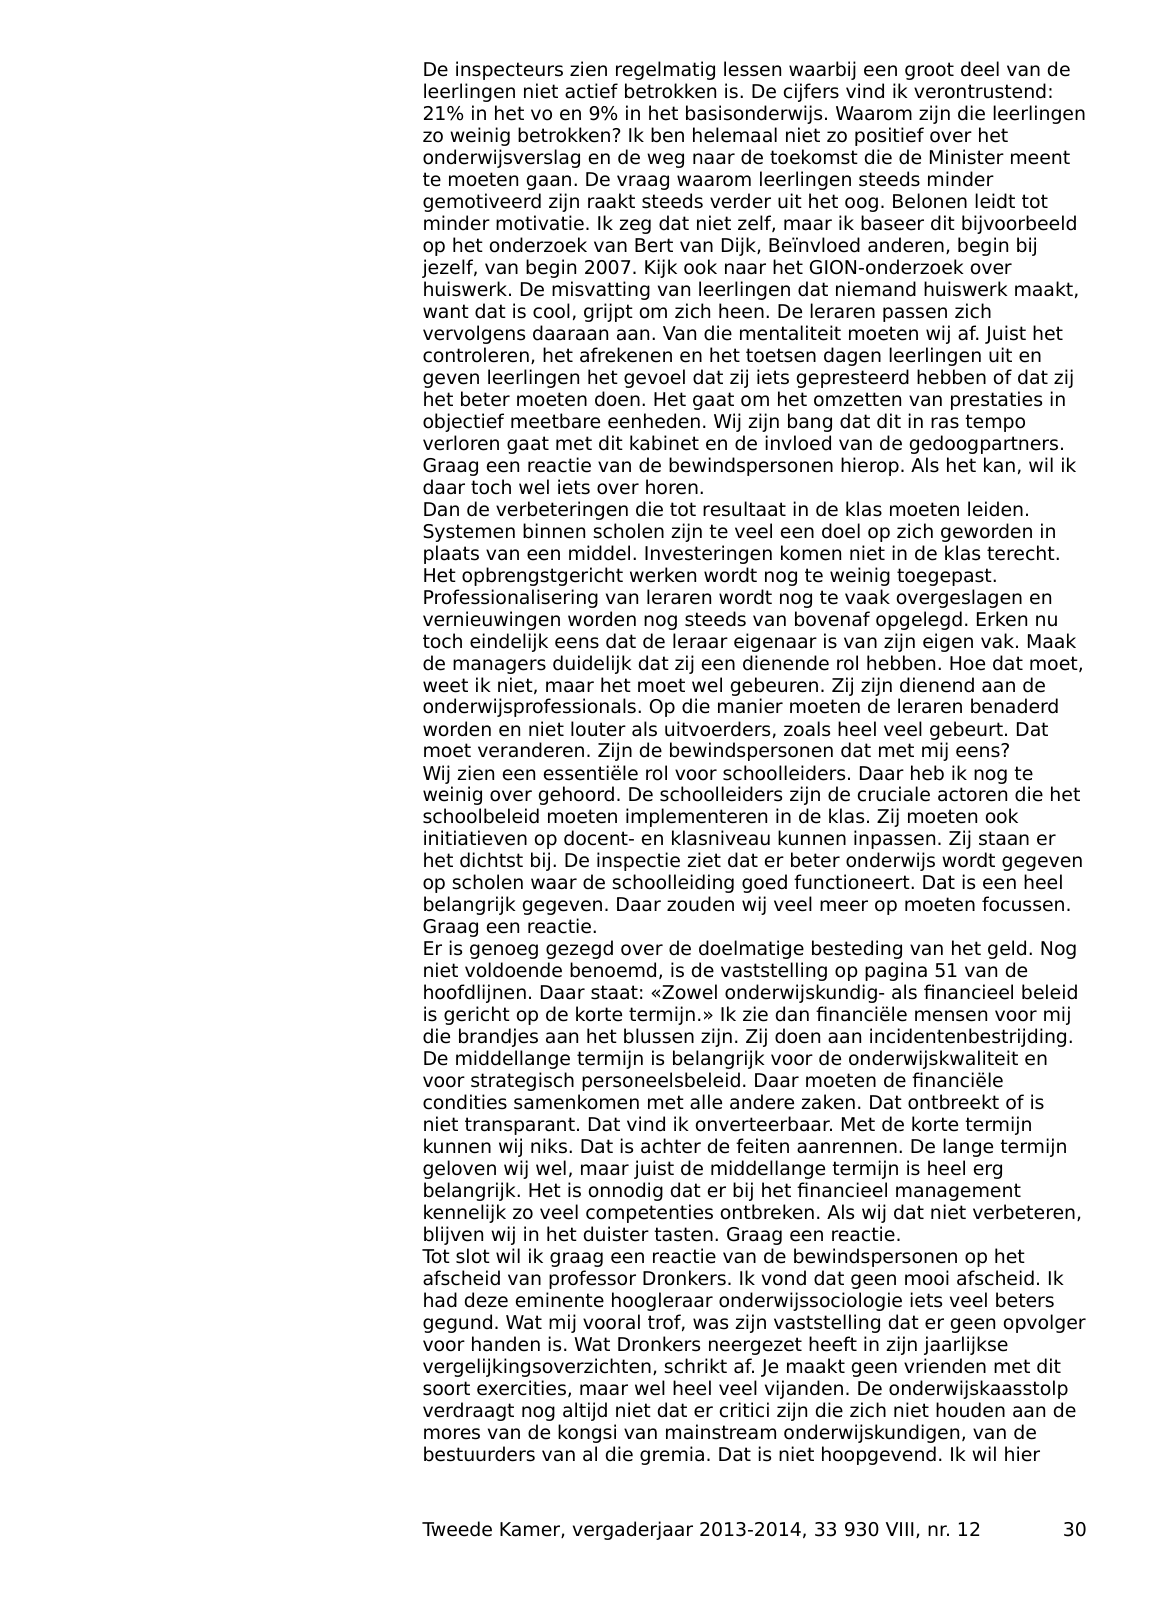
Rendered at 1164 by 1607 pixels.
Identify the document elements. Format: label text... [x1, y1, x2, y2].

text Dan de verbeteringen die tot resultaat in de klas moeten leiden. Systemen binnen scholen zijn te veel een doel op zich geworden in plaats van een middel. Investeringen komen niet in de klas terecht. Het opbrengstgericht werken wordt nog te weinig toegepast. Professionalisering van leraren wordt nog te vaak overgeslagen en vernieuwingen worden nog steeds van bovenaf opgelegd. Erken nu toch eindelijk eens dat de leraar eigenaar is van zijn eigen vak. Maak de managers duidelijk dat zij een dienende rol hebben. Hoe dat moet, weet ik niet, maar het moet wel gebeuren. Zij zijn dienend aan de onderwijsprofessionals. Op die manier moeten de leraren benaderd worden en niet louter als uitvoerders, zoals heel veel gebeurt. Dat moet veranderen. Zijn de bewindspersonen dat met mij eens? [422, 499, 1087, 762]
text De inspecteurs zien regelmatig lessen waarbij een groot deel van de leerlingen niet actief betrokken is. De cijfers vind ik verontrustend: 21% in het vo en 9% in het basisonderwijs. Waarom zijn die leerlingen zo weinig betrokken? Ik ben helemaal niet zo positief over het onderwijsverslag en de weg naar de toekomst die de Minister meent te moeten gaan. De vraag waarom leerlingen steeds minder gemotiveerd zijn raakt steeds verder uit het oog. Belonen leidt tot minder motivatie. Ik zeg dat niet zelf, maar ik baseer dit bijvoorbeeld op het onderzoek van Bert van Dijk, Beïnvloed anderen, begin bij jezelf, van begin 2007. Kijk ook naar het GION-onderzoek over huiswerk. De misvatting van leerlingen dat niemand huiswerk maakt, want dat is cool, grijpt om zich heen. De leraren passen zich vervolgens daaraan aan. Van die mentaliteit moeten wij af. Juist het controleren, het afrekenen en het toetsen dagen leerlingen uit en geven leerlingen het gevoel dat zij iets gepresteerd hebben of dat zij het beter moeten doen. Het gaat om het omzetten van prestaties in objectief meetbare eenheden. Wij zijn bang dat dit in ras tempo verloren gaat met dit kabinet en de invloed van de gedoogpartners. Graag een reactie van de bewindspersonen hierop. Als het kan, wil ik daar toch wel iets over horen. [422, 59, 1087, 499]
text Wij zien een essentiële rol voor schoolleiders. Daar heb ik nog te weinig over gehoord. De schoolleiders zijn de cruciale actoren die het schoolbeleid moeten implementeren in de klas. Zij moeten ook initiatieven op docent- en klasniveau kunnen inpassen. Zij staan er het dichtst bij. De inspectie ziet dat er beter onderwijs wordt gegeven op scholen waar de schoolleiding goed functioneert. Dat is een heel belangrijk gegeven. Daar zouden wij veel meer op moeten focussen. Graag een reactie. [422, 762, 1087, 938]
text Tot slot wil ik graag een reactie van de bewindspersonen op het afscheid van professor Dronkers. Ik vond dat geen mooi afscheid. Ik had deze eminente hoogleraar onderwijssociologie iets veel beters gegund. Wat mij vooral trof, was zijn vaststelling dat er geen opvolger voor handen is. Wat Dronkers neergezet heeft in zijn jaarlijkse vergelijkingsoverzichten, schrikt af. Je maakt geen vrienden met dit soort exercities, maar wel heel veel vijanden. De onderwijskaasstolp verdraagt nog altijd niet dat er critici zijn die zich niet houden aan de mores van de kongsi van mainstream onderwijskundigen, van de bestuurders van al die gremia. Dat is niet hoopgevend. Ik wil hier [422, 1246, 1087, 1466]
text Er is genoeg gezegd over de doelmatige besteding van het geld. Nog niet voldoende benoemd, is de vaststelling op pagina 51 van de hoofdlijnen. Daar staat: «Zowel onderwijskundig- als financieel beleid is gericht op de korte termijn.» Ik zie dan financiële mensen voor mij die brandjes aan het blussen zijn. Zij doen aan incidentenbestrijding. De middellange termijn is belangrijk voor de onderwijskwaliteit en voor strategisch personeelsbeleid. Daar moeten de financiële condities samenkomen met alle andere zaken. Dat ontbreekt of is niet transparant. Dat vind ik onverteerbaar. Met de korte termijn kunnen wij niks. Dat is achter de feiten aanrennen. De lange termijn geloven wij wel, maar juist de middellange termijn is heel erg belangrijk. Het is onnodig dat er bij het financieel management kennelijk zo veel competenties ontbreken. Als wij dat niet verbeteren, blijven wij in het duister tasten. Graag een reactie. [422, 938, 1087, 1246]
